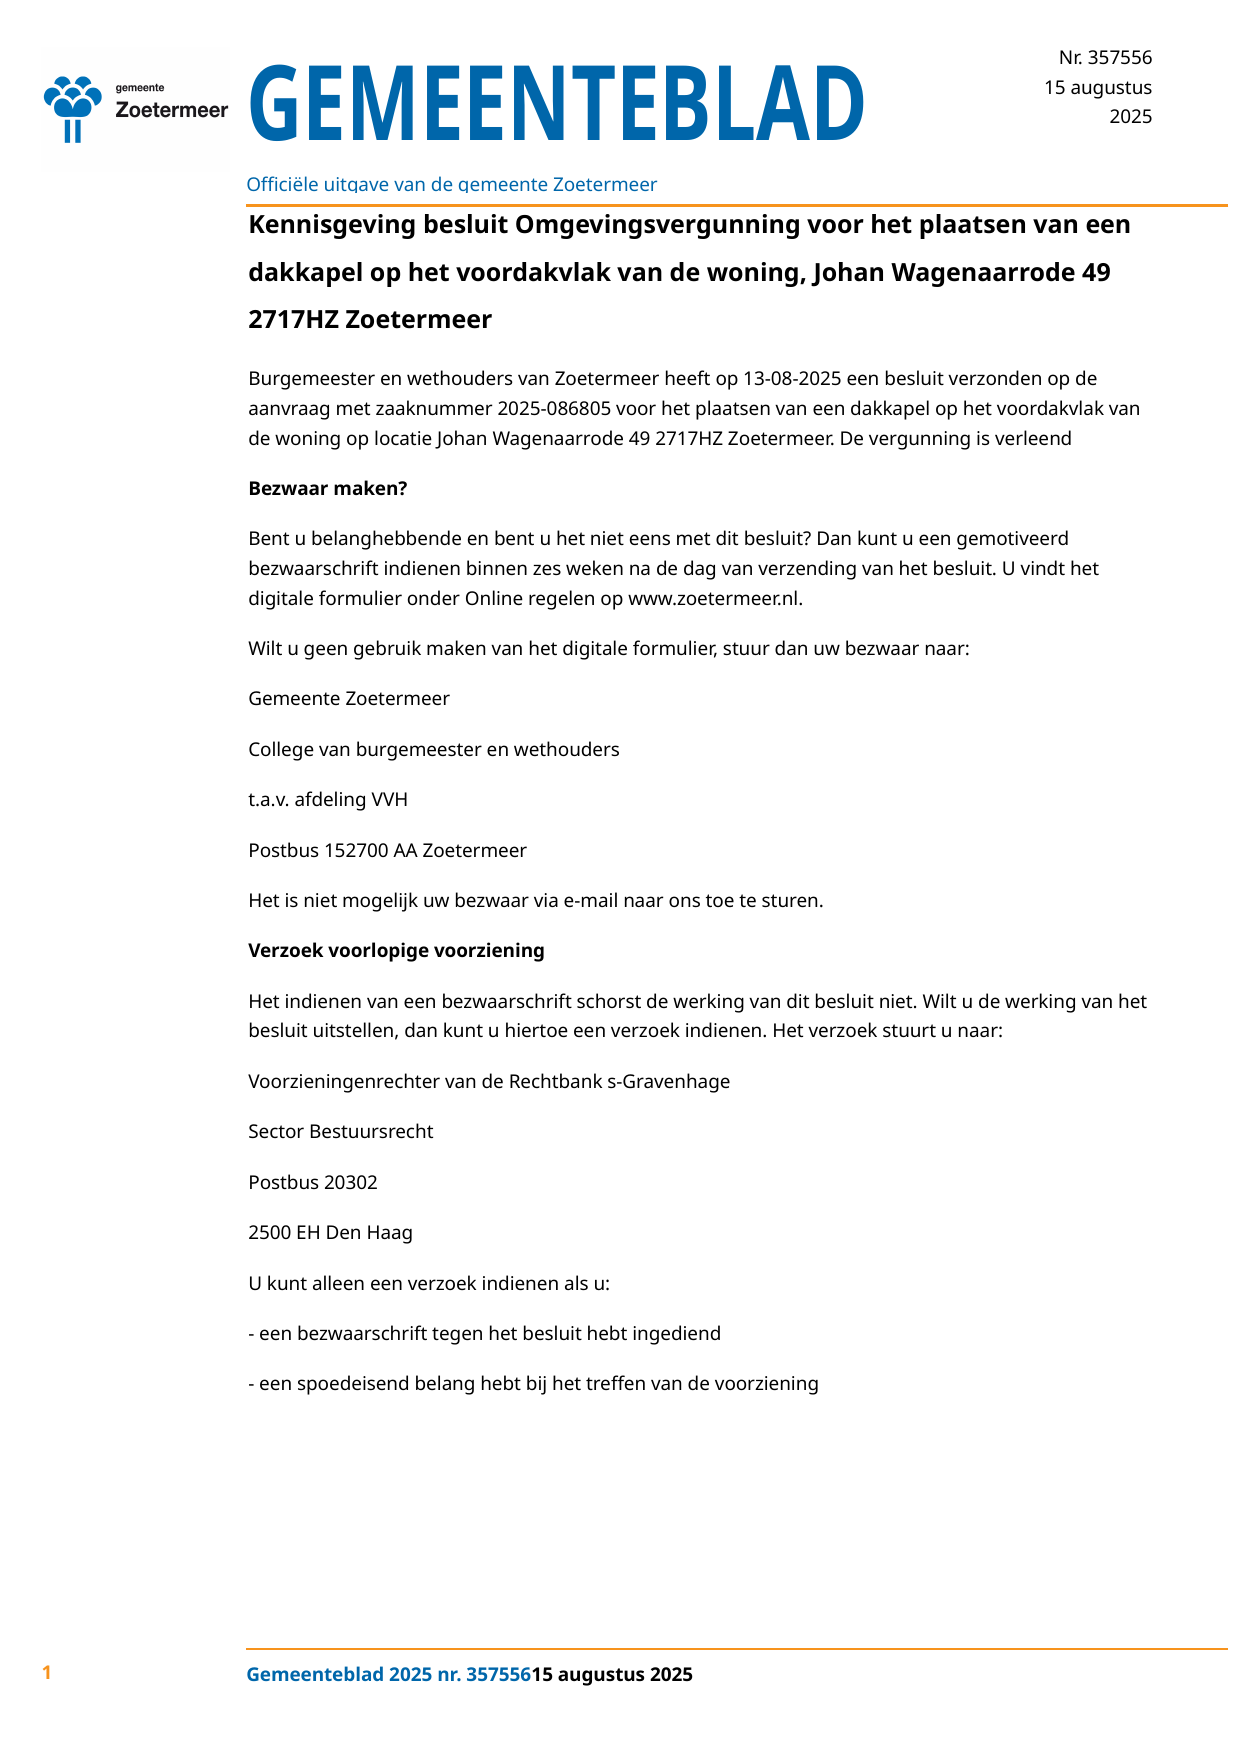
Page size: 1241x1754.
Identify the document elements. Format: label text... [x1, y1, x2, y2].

text College van burgemeester en wethouders [248, 736, 1152, 762]
text Gemeente Zoetermeer [248, 686, 1152, 711]
text - een spoedeisend belang hebt bij het treffen van de voorziening [248, 1371, 1152, 1396]
text Het is niet mogelijk uw bezwaar via e-mail naar ons toe te sturen. [248, 887, 1152, 913]
text - een bezwaarschrift tegen het besluit hebt ingediend [248, 1320, 1152, 1346]
text 2500 EH Den Haag [248, 1219, 1152, 1245]
text Het indienen van een bezwaarschrift schorst de werking van dit besluit niet. Wilt u de werking van het besluit uitstellen, dan kunt u hiertoe een verzoek indienen. Het verzoek stuurt u naar: [248, 988, 1152, 1043]
text U kunt alleen een verzoek indienen als u: [248, 1270, 1152, 1295]
text t.a.v. afdeling VVH [248, 786, 1152, 812]
text Postbus 20302 [248, 1169, 1152, 1194]
text Kennisgeving besluit Omgevingsvergunning voor het plaatsen van een dakkapel op het voordakvlak van de woning, Johan Wagenaarrode 49 2717HZ Zoetermeer [248, 207, 1152, 336]
picture [41, 47, 231, 172]
text Sector Bestuursrecht [248, 1118, 1152, 1144]
text Verzoek voorlopige voorziening [248, 938, 1152, 963]
text Bezwaar maken? [248, 475, 1152, 501]
text Wilt u geen gebruik maken van het digitale formulier, stuur dan uw bezwaar naar: [248, 635, 1152, 661]
text Bent u belanghebbende en bent u het niet eens met dit besluit? Dan kunt u een gemotiveerd bezwaarschrift indienen binnen zes weken na de dag van verzending van het besluit. U vindt het digitale formulier onder Online regelen op www.zoetermeer.nl. [248, 526, 1152, 610]
text Burgemeester en wethouders van Zoetermeer heeft op 13-08-2025 een besluit verzonden op de aanvraag met zaaknummer 2025-086805 voor het plaatsen van een dakkapel op het voordakvlak van de woning op locatie Johan Wagenaarrode 49 2717HZ Zoetermeer. De vergunning is verleend [248, 366, 1152, 450]
text Voorzieningenrechter van de Rechtbank s-Gravenhage [248, 1068, 1152, 1094]
text Postbus 152700 AA Zoetermeer [248, 837, 1152, 862]
